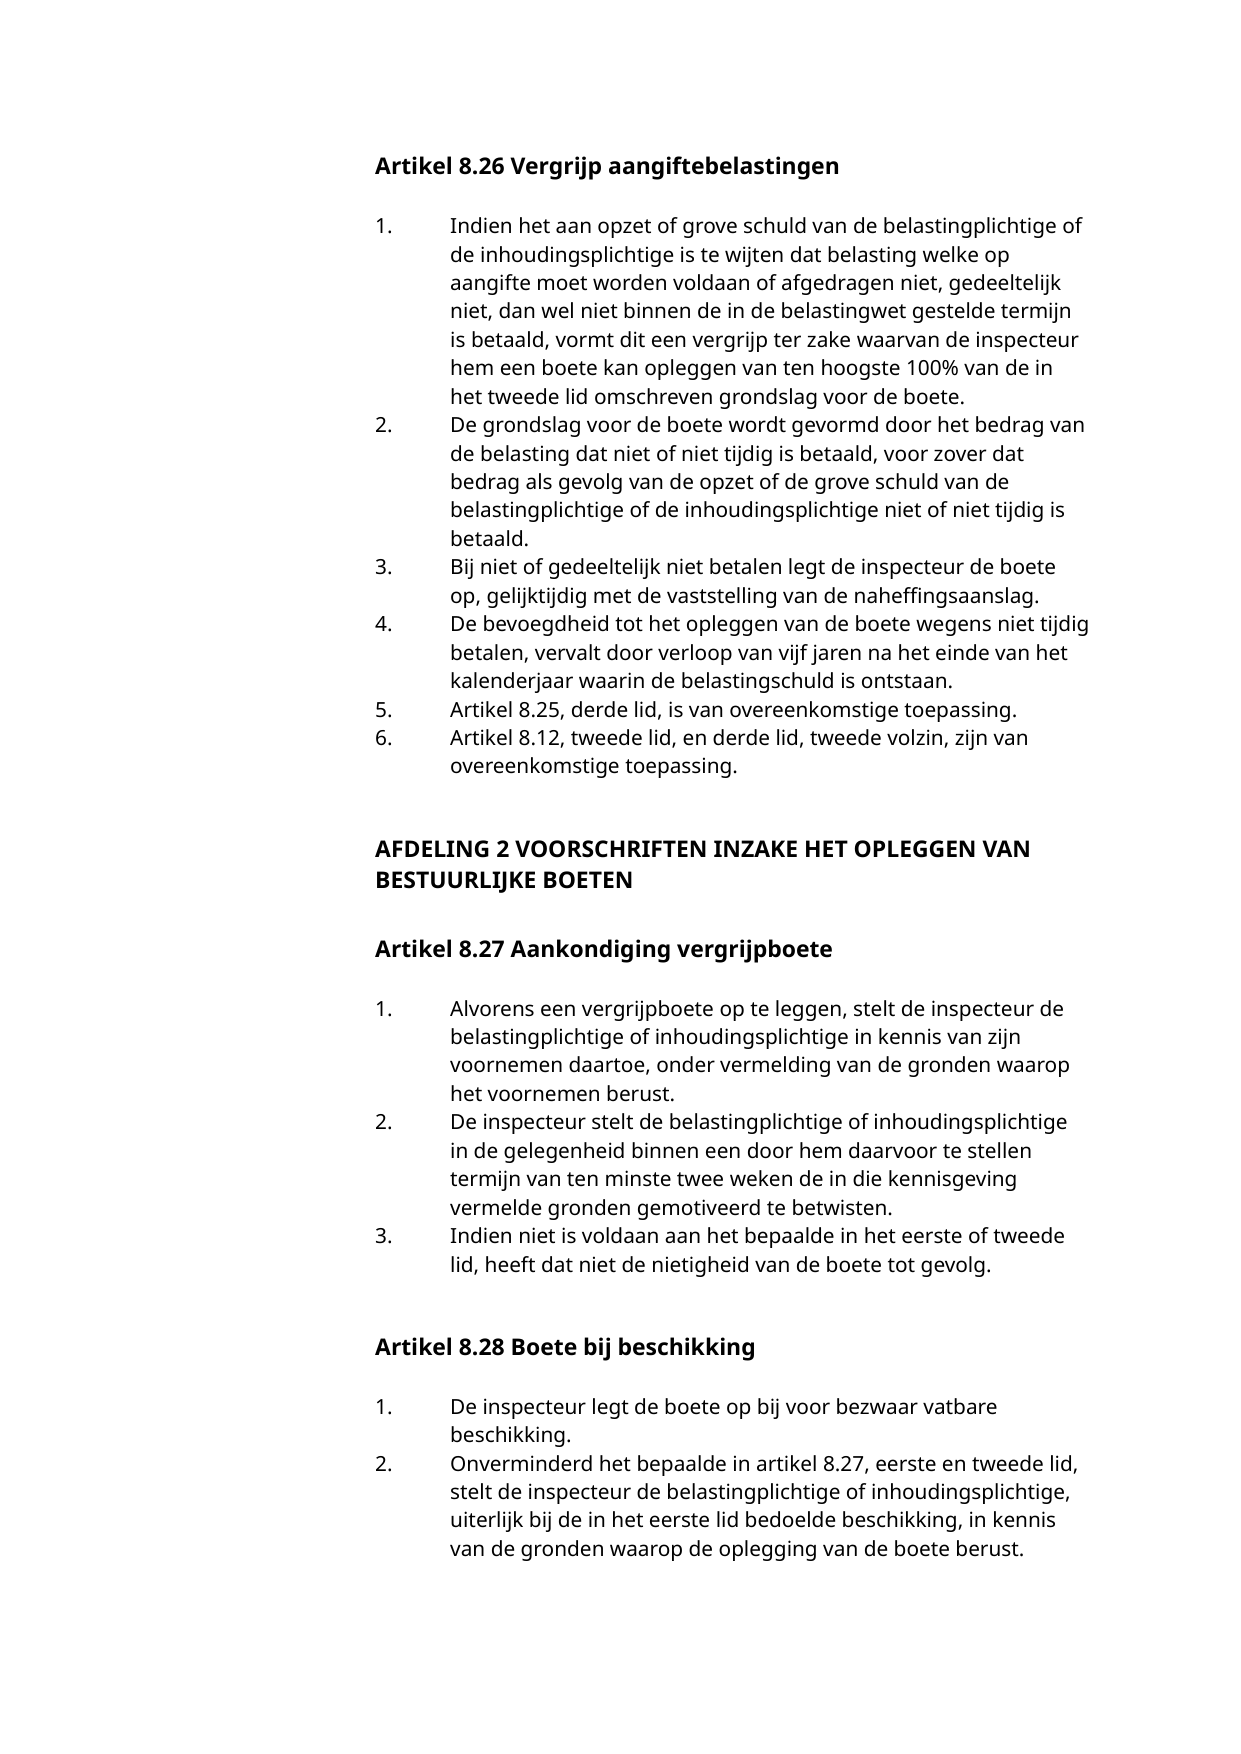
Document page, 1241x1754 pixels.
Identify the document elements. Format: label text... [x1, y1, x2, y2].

list Artikel 8.25, derde lid, is van overeenkomstige toepassing. [375, 695, 1090, 723]
list De bevoegdheid tot het opleggen van de boete wegens niet tijdig betalen, vervalt door verloop van vijf jaren na het einde van het kalenderjaar waarin de belastingschuld is ontstaan. [375, 609, 1090, 695]
list Indien het aan opzet of grove schuld van de belastingplichtige of de inhoudingsplichtige is te wijten dat belasting welke op aangifte moet worden voldaan of afgedragen niet, gedeeltelijk niet, dan wel niet binnen de in de belastingwet gestelde termijn is betaald, vormt dit een vergrijp ter zake waarvan de inspecteur hem een boete kan opleggen van ten hoogste 100% van de in het tweede lid omschreven grondslag voor de boete. [375, 211, 1090, 410]
list De inspecteur stelt de belastingplichtige of inhoudingsplichtige in de gelegenheid binnen een door hem daarvoor te stellen termijn van ten minste twee weken de in die kennisgeving vermelde gronden gemotiveerd te betwisten. [375, 1107, 1090, 1221]
list Indien niet is voldaan aan het bepaalde in het eerste of tweede lid, heeft dat niet de nietigheid van de boete tot gevolg. [375, 1221, 1090, 1278]
list Bij niet of gedeeltelijk niet betalen legt de inspecteur de boete op, gelijktijdig met de vaststelling van de naheffingsaanslag. [375, 552, 1090, 609]
list De inspecteur legt de boete op bij voor bezwaar vatbare beschikking. [375, 1392, 1090, 1449]
list De grondslag voor de boete wordt gevormd door het bedrag van de belasting dat niet of niet tijdig is betaald, voor zover dat bedrag als gevolg van de opzet of de grove schuld van de belastingplichtige of de inhoudingsplichtige niet of niet tijdig is betaald. [375, 410, 1090, 552]
subtitle Artikel 8.26 Vergrijp aangiftebelastingen [375, 150, 1090, 181]
list Alvorens een vergrijpboete op te leggen, stelt de inspecteur de belastingplichtige of inhoudingsplichtige in kennis van zijn voornemen daartoe, onder vermelding van de gronden waarop het voornemen berust. [375, 994, 1090, 1107]
subtitle Artikel 8.28 Boete bij beschikking [375, 1331, 1090, 1362]
list Onverminderd het bepaalde in artikel 8.27, eerste en tweede lid, stelt de inspecteur de belastingplichtige of inhoudingsplichtige, uiterlijk bij de in het eerste lid bedoelde beschikking, in kennis van de gronden waarop de oplegging van de boete berust. [375, 1449, 1090, 1562]
subtitle AFDELING 2 VOORSCHRIFTEN INZAKE HET OPLEGGEN VAN BESTUURLIJKE BOETEN [375, 832, 1090, 895]
subtitle Artikel 8.27 Aankondiging vergrijpboete [375, 932, 1090, 964]
list Artikel 8.12, tweede lid, en derde lid, tweede volzin, zijn van overeenkomstige toepassing. [375, 723, 1090, 780]
